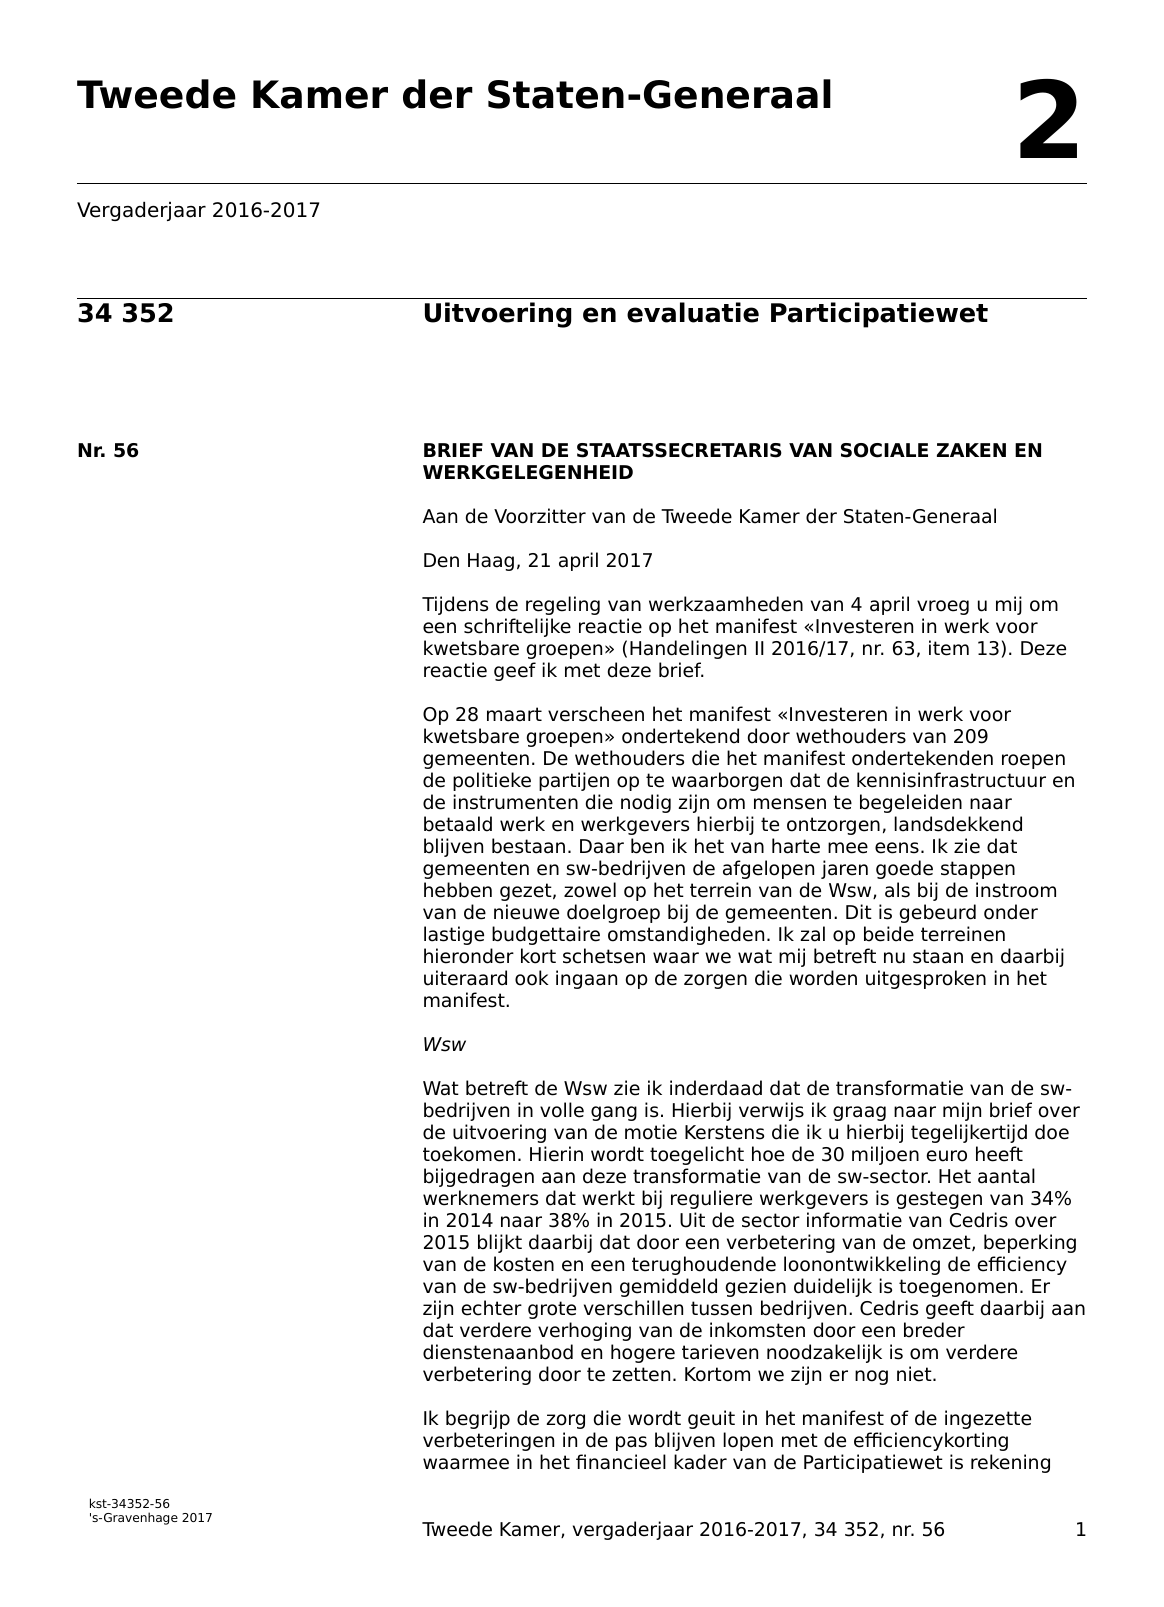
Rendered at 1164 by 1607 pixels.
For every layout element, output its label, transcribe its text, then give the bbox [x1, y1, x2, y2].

text Den Haag, 21 april 2017 [422, 550, 1087, 572]
text 's-Gravenhage 2017 [88, 1511, 323, 1525]
text Wat betreft de Wsw zie ik inderdaad dat de transformatie van de sw-bedrijven in volle gang is. Hierbij verwijs ik graag naar mijn brief over de uitvoering van de motie Kerstens die ik u hierbij tegelijkertijd doe toekomen. Hierin wordt toegelicht hoe de 30 miljoen euro heeft bijgedragen aan deze transformatie van de sw-sector. Het aantal werknemers dat werkt bij reguliere werkgevers is gestegen van 34% in 2014 naar 38% in 2015. Uit de sector informatie van Cedris over 2015 blijkt daarbij dat door een verbetering van de omzet, beperking van de kosten en een terughoudende loonontwikkeling de efficiency van de sw-bedrijven gemiddeld gezien duidelijk is toegenomen. Er zijn echter grote verschillen tussen bedrijven. Cedris geeft daarbij aan dat verdere verhoging van de inkomsten door een breder dienstenaanbod en hogere tarieven noodzakelijk is om verdere verbetering door te zetten. Kortom we zijn er nog niet. [422, 1078, 1087, 1386]
table_header 2 [886, 59, 1087, 183]
text Aan de Voorzitter van de Tweede Kamer der Staten-Generaal [422, 506, 1087, 528]
text Ik begrijp de zorg die wordt geuit in het manifest of de ingezette verbeteringen in de pas blijven lopen met de efficiencykorting waarmee in het financieel kader van de Participatiewet is rekening [422, 1408, 1087, 1474]
subtitle 34 352 Uitvoering en evaluatie Participatiewet [77, 299, 1087, 329]
text kst-34352-56 [88, 1497, 323, 1511]
table_cell Vergaderjaar 2016-2017 [77, 184, 1087, 298]
subtitle Nr. 56 BRIEF VAN DE STAATSSECRETARIS VAN SOCIALE ZAKEN EN WERKGELEGENHEID [77, 440, 1087, 484]
subtitle Wsw [422, 1034, 1087, 1056]
text Tijdens de regeling van werkzaamheden van 4 april vroeg u mij om een schriftelijke reactie op het manifest «Investeren in werk voor kwetsbare groepen» (Handelingen II 2016/17, nr. 63, item 13). Deze reactie geef ik met deze brief. [422, 594, 1087, 682]
text Op 28 maart verscheen het manifest «Investeren in werk voor kwetsbare groepen» ondertekend door wethouders van 209 gemeenten. De wethouders die het manifest ondertekenden roepen de politieke partijen op te waarborgen dat de kennisinfrastructuur en de instrumenten die nodig zijn om mensen te begeleiden naar betaald werk en werkgevers hierbij te ontzorgen, landsdekkend blijven bestaan. Daar ben ik het van harte mee eens. Ik zie dat gemeenten en sw-bedrijven de afgelopen jaren goede stappen hebben gezet, zowel op het terrein van de Wsw, als bij de instroom van de nieuwe doelgroep bij de gemeenten. Dit is gebeurd onder lastige budgettaire omstandigheden. Ik zal op beide terreinen hieronder kort schetsen waar we wat mij betreft nu staan en daarbij uiteraard ook ingaan op de zorgen die worden uitgesproken in het manifest. [422, 704, 1087, 1012]
table_header Tweede Kamer der Staten-Generaal [77, 59, 886, 183]
